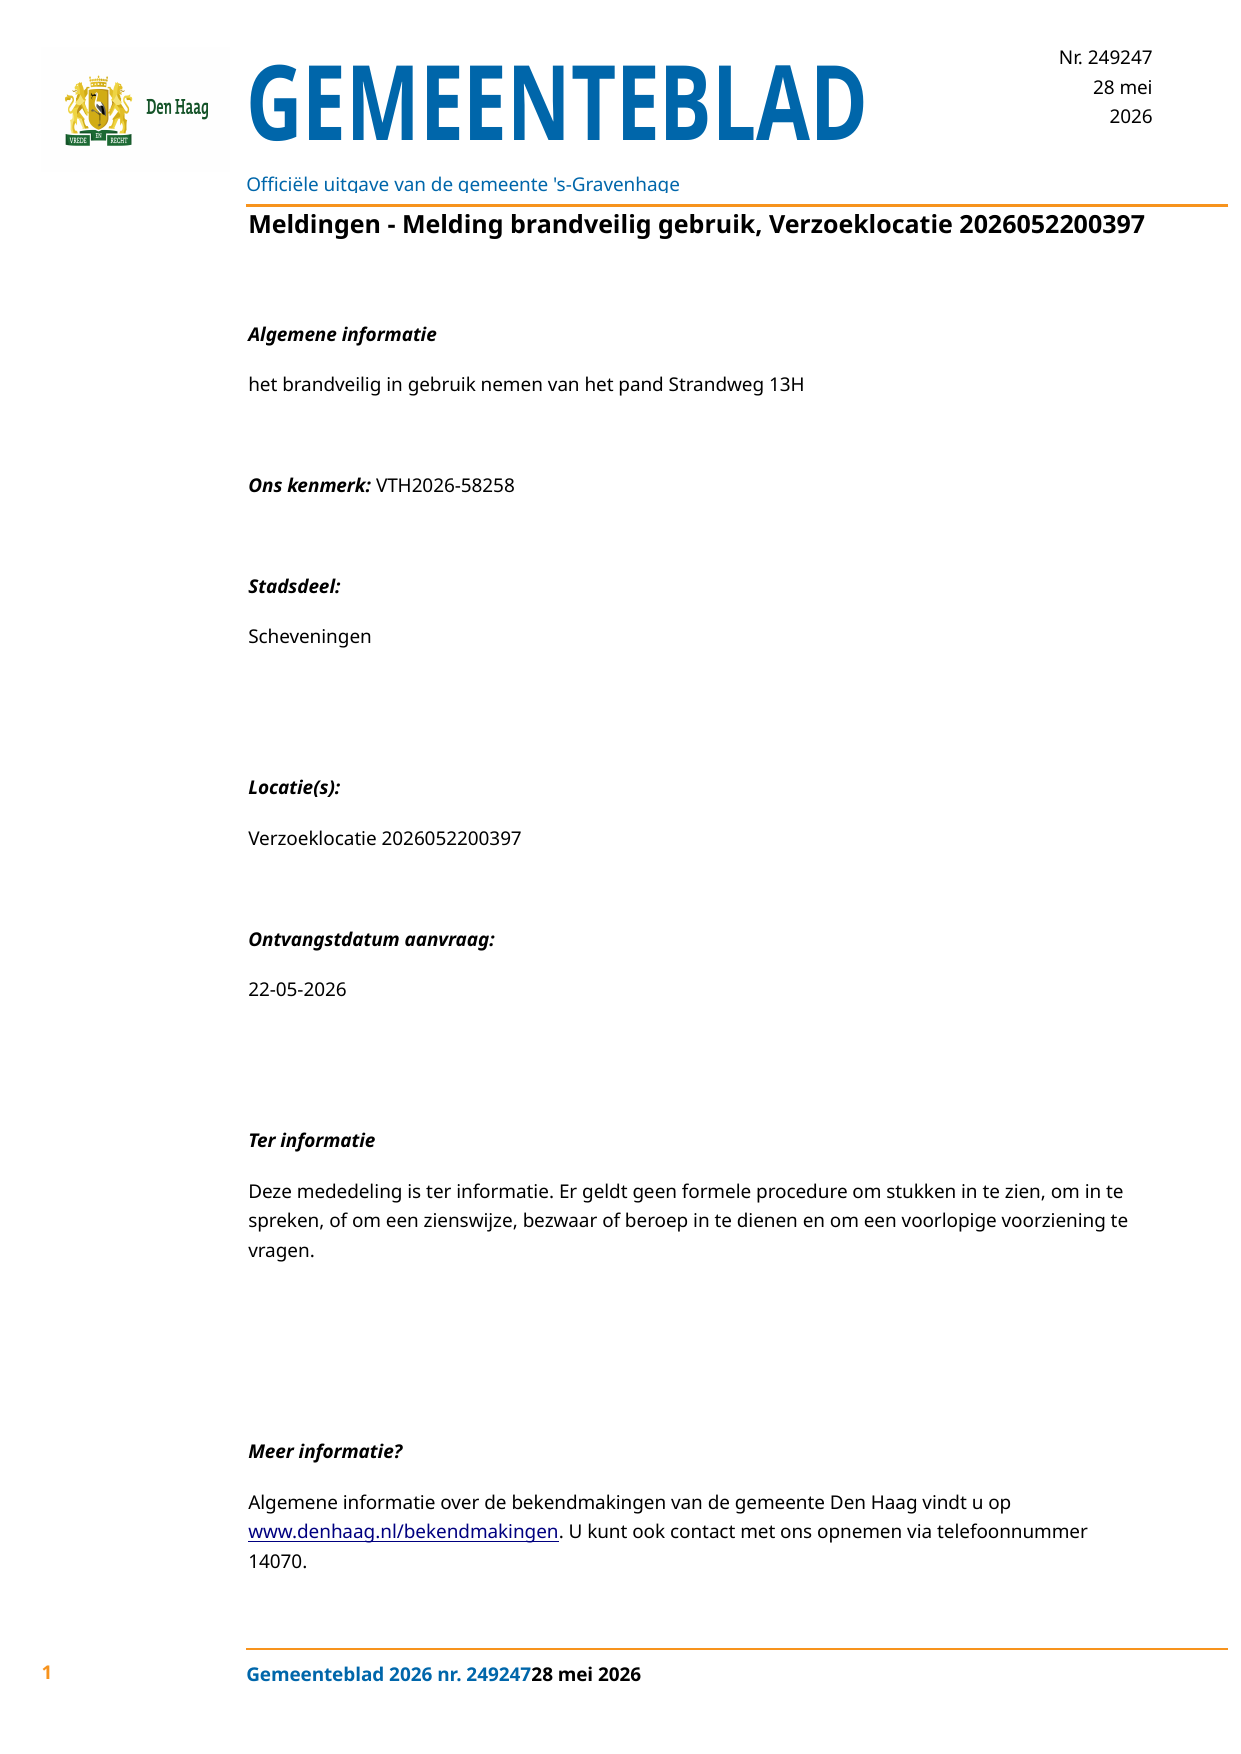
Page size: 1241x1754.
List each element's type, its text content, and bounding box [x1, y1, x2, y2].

text Meldingen - Melding brandveilig gebruik, Verzoeklocatie 2026052200397 [248, 207, 1152, 241]
text Algemene informatie [248, 321, 1152, 346]
text 22-05-2026 [248, 976, 1152, 1002]
text het brandveilig in gebruik nemen van het pand Strandweg 13H [248, 371, 1152, 397]
text Deze mededeling is ter informatie. Er geldt geen formele procedure om stukken in te zien, om in te spreken, of om een zienswijze, bezwaar of beroep in te dienen en om een voorlopige voorziening te vragen. [248, 1178, 1152, 1263]
text Stadsdeel: [248, 573, 1152, 598]
text Locatie(s): [248, 774, 1152, 800]
text Algemene informatie over de bekendmakingen van de gemeente Den Haag vindt u op www.denhaag.nl/bekendmakingen. U kunt ook contact met ons opnemen via telefoonnummer 14070. [248, 1489, 1152, 1574]
text Meer informatie? [248, 1439, 1152, 1464]
text Scheveningen [248, 623, 1152, 649]
text Ter informatie [248, 1127, 1152, 1153]
text Ons kenmerk: VTH2026-58258 [248, 472, 1152, 498]
text Ontvangstdatum aanvraag: [248, 926, 1152, 951]
picture [41, 47, 231, 172]
text Verzoeklocatie 2026052200397 [248, 825, 1152, 851]
